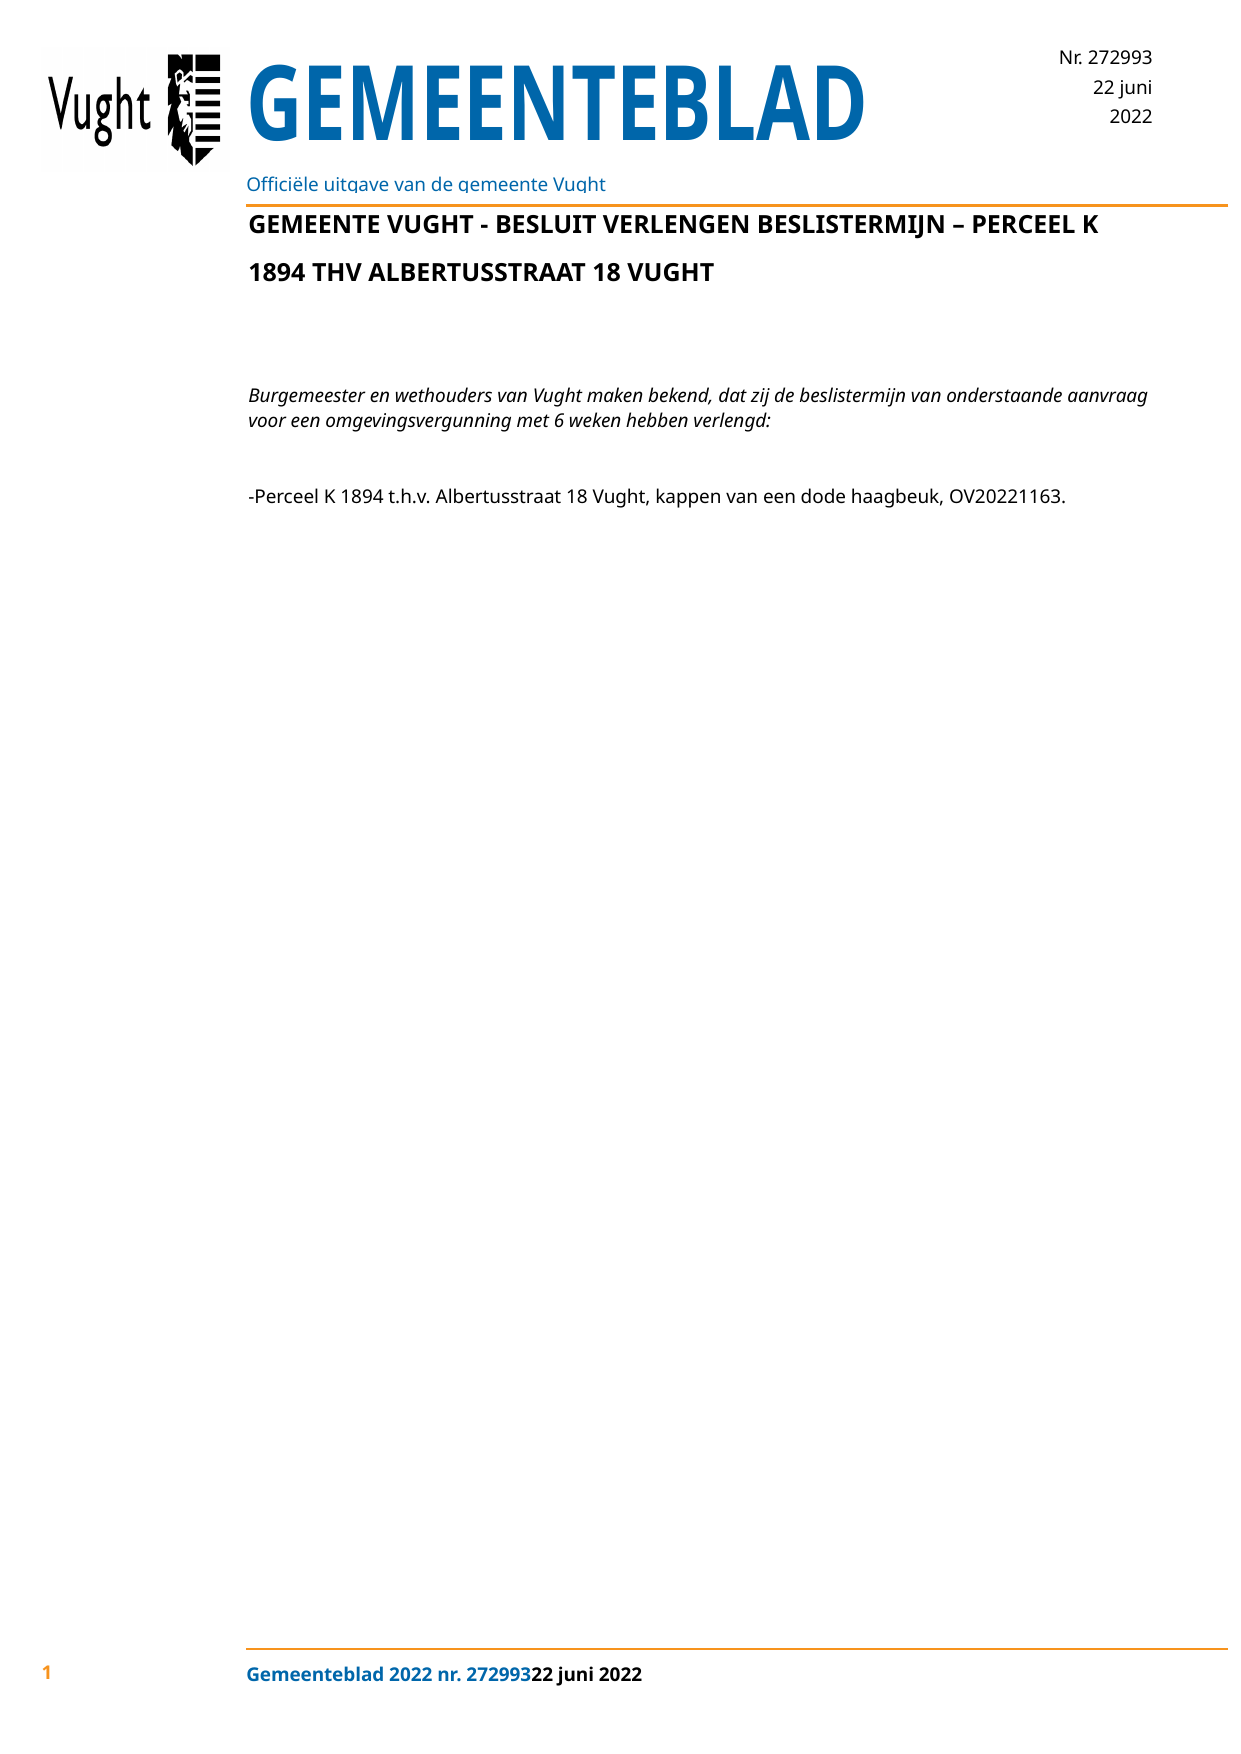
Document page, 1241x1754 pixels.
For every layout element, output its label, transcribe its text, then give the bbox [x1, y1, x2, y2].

text -Perceel K 1894 t.h.v. Albertusstraat 18 Vught, kappen van een dode haagbeuk, OV20221163. [248, 484, 1152, 509]
text GEMEENTE VUGHT - BESLUIT VERLENGEN BESLISTERMIJN – PERCEEL K 1894 THV ALBERTUSSTRAAT 18 VUGHT [248, 207, 1152, 288]
picture [41, 47, 231, 172]
text Burgemeester en wethouders van Vught maken bekend, dat zij de beslistermijn van onderstaande aanvraag voor een omgevingsvergunning met 6 weken hebben verlengd: [248, 382, 1152, 433]
